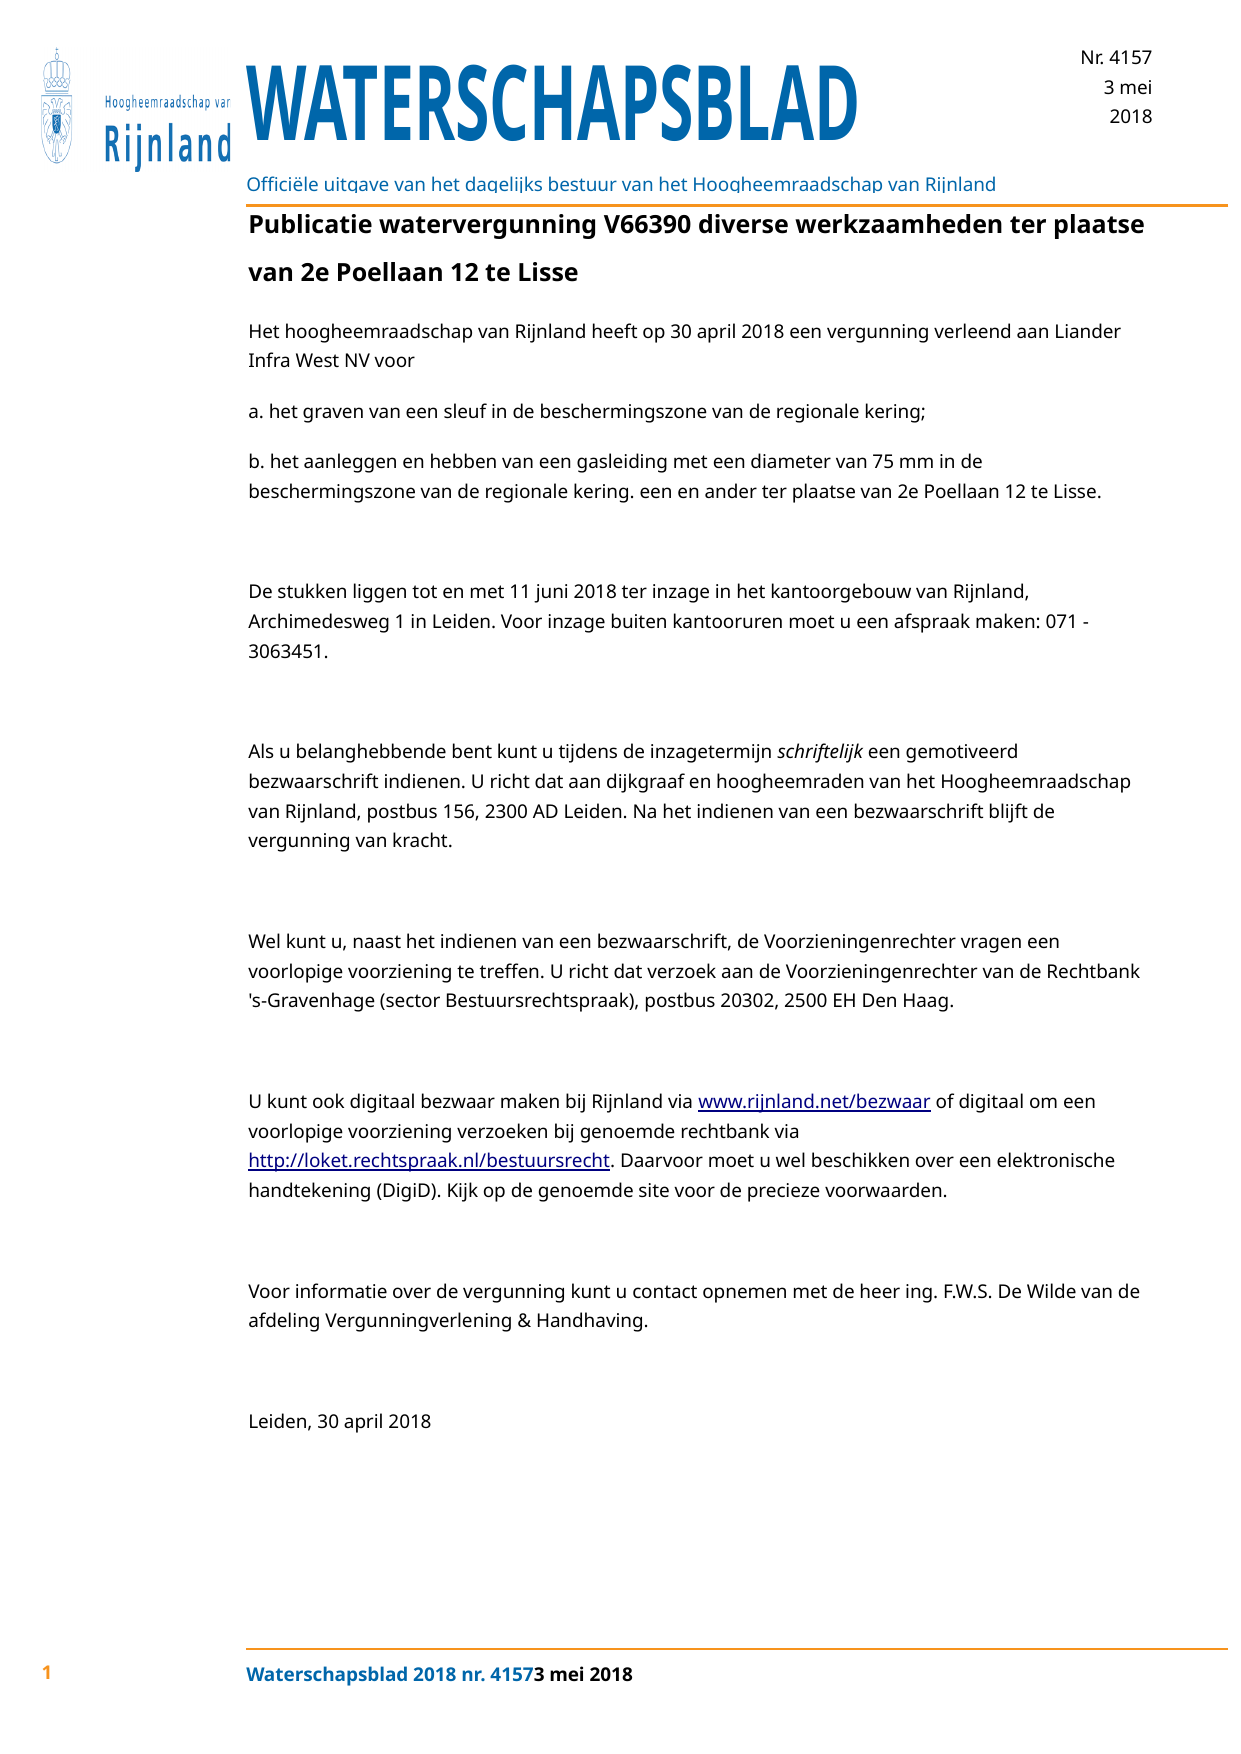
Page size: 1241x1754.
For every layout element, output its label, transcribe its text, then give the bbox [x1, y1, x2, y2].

text Leiden, 30 april 2018 [248, 1408, 1152, 1434]
text Publicatie watervergunning V66390 diverse werkzaamheden ter plaatse van 2e Poellaan 12 te Lisse [248, 207, 1152, 288]
text Voor informatie over de vergunning kunt u contact opnemen met de heer ing. F.W.S. De Wilde van de afdeling Vergunningverlening & Handhaving. [248, 1278, 1152, 1333]
text Wel kunt u, naast het indienen van een bezwaarschrift, de Voorzieningenrechter vragen een voorlopige voorziening te treffen. U richt dat verzoek aan de Voorzieningenrechter van de Rechtbank 's-Gravenhage (sector Bestuursrechtspraak), postbus 20302, 2500 EH Den Haag. [248, 928, 1152, 1013]
text Het hoogheemraadschap van Rijnland heeft op 30 april 2018 een vergunning verleend aan Liander Infra West NV voor [248, 318, 1152, 373]
text b. het aanleggen en hebben van een gasleiding met een diameter van 75 mm in de beschermingszone van de regionale kering. een en ander ter plaatse van 2e Poellaan 12 te Lisse. [248, 448, 1152, 504]
text De stukken liggen tot en met 11 juni 2018 ter inzage in het kantoorgebouw van Rijnland, Archimedesweg 1 in Leiden. Voor inzage buiten kantooruren moet u een afspraak maken: 071 - 3063451. [248, 579, 1152, 664]
text a. het graven van een sleuf in de beschermingszone van de regionale kering; [248, 398, 1152, 424]
text U kunt ook digitaal bezwaar maken bij Rijnland via www.rijnland.net/bezwaar of digitaal om een voorlopige voorziening verzoeken bij genoemde rechtbank via http://loket.rechtspraak.nl/bestuursrecht. Daarvoor moet u wel beschikken over een elektronische handtekening (DigiD). Kijk op de genoemde site voor de precieze voorwaarden. [248, 1088, 1152, 1203]
picture [41, 47, 231, 172]
text Als u belanghebbende bent kunt u tijdens de inzagetermijn schriftelijk een gemotiveerd bezwaarschrift indienen. U richt dat aan dijkgraaf en hoogheemraden van het Hoogheemraadschap van Rijnland, postbus 156, 2300 AD Leiden. Na het indienen van een bezwaarschrift blijft de vergunning van kracht. [248, 739, 1152, 853]
